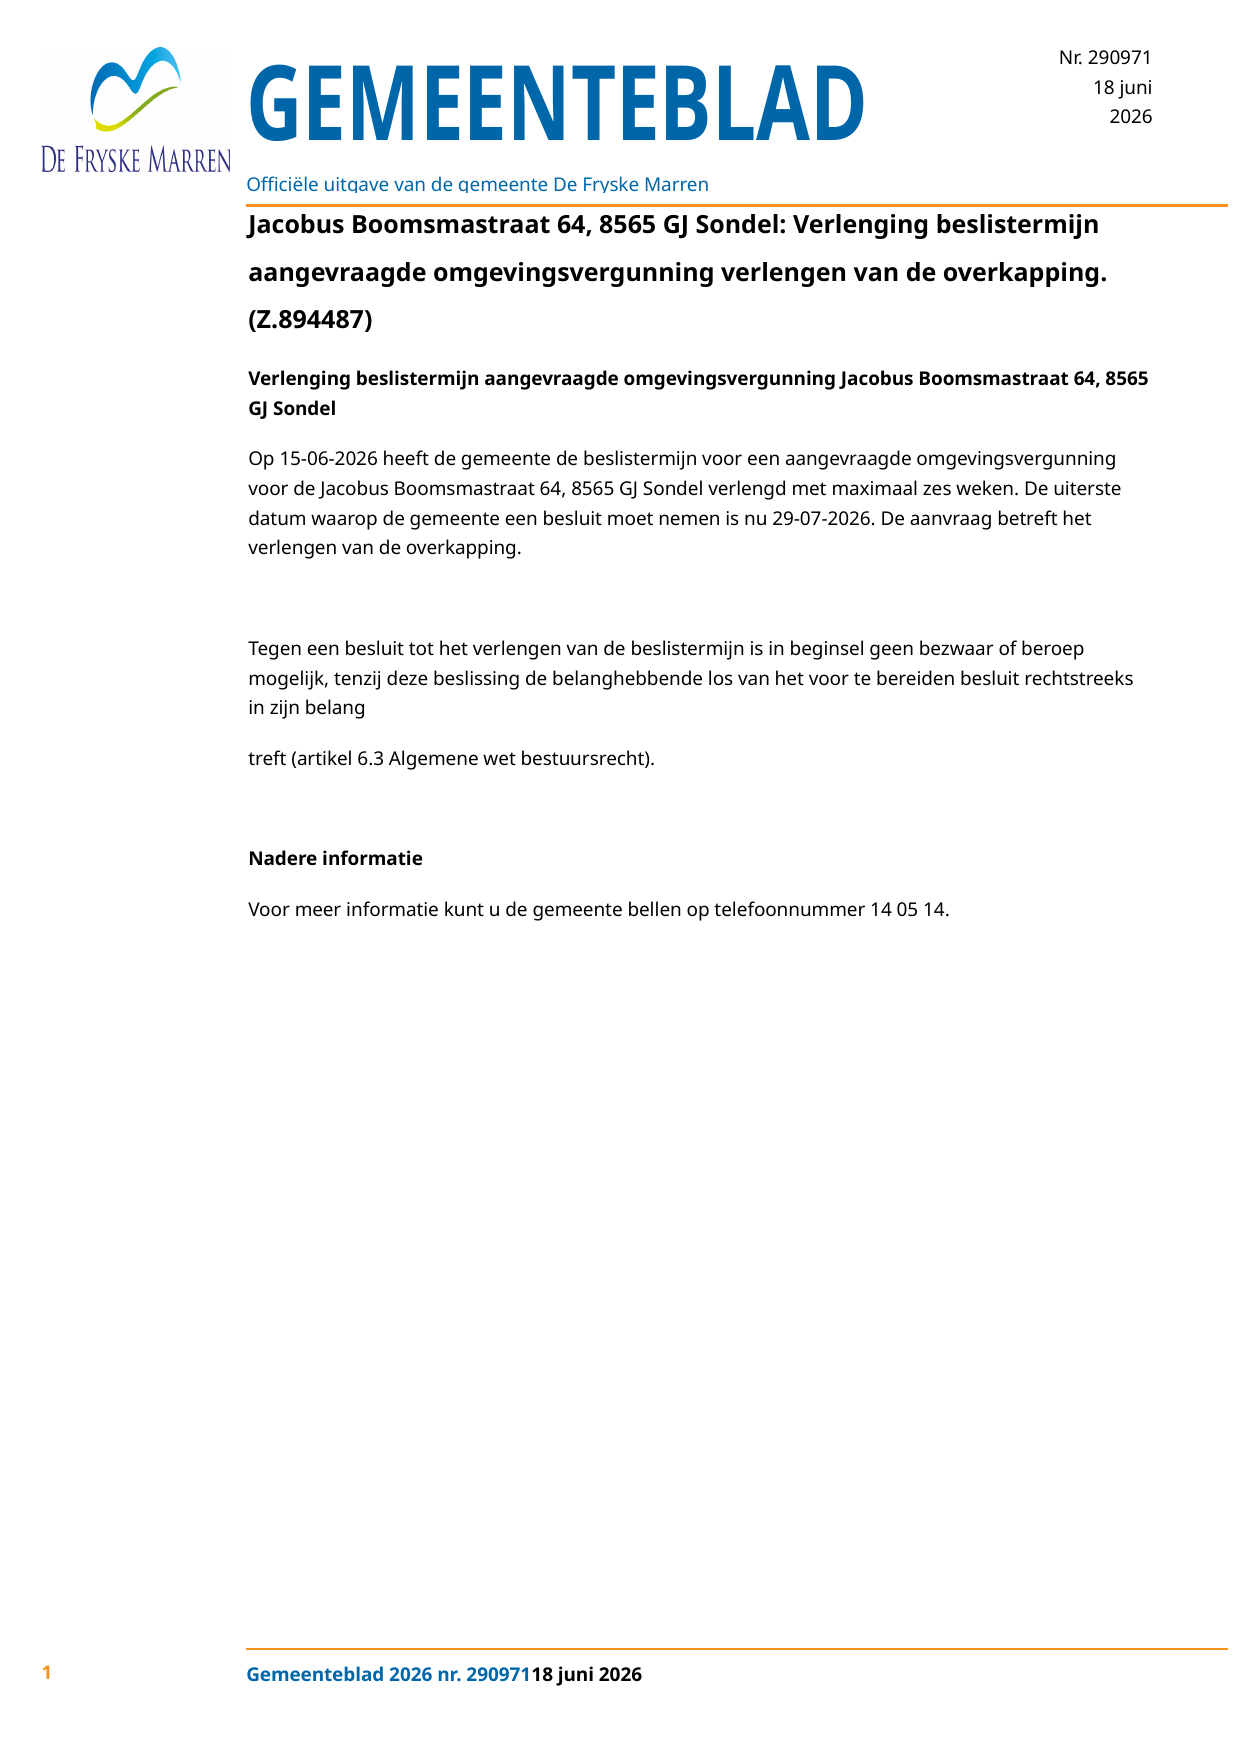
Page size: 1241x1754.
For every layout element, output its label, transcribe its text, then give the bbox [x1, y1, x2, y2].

text Tegen een besluit tot het verlengen van de beslistermijn is in beginsel geen bezwaar of beroep mogelijk, tenzij deze beslissing de belanghebbende los van het voor te bereiden besluit rechtstreeks in zijn belang [248, 635, 1152, 720]
text Jacobus Boomsmastraat 64, 8565 GJ Sondel: Verlenging beslistermijn aangevraagde omgevingsvergunning verlengen van de overkapping. (Z.894487) [248, 207, 1152, 336]
text Op 15-06-2026 heeft de gemeente de beslistermijn voor een aangevraagde omgevingsvergunning voor de Jacobus Boomsmastraat 64, 8565 GJ Sondel verlengd met maximaal zes weken. De uiterste datum waarop de gemeente een besluit moet nemen is nu 29-07-2026. De aanvraag betreft het verlengen van de overkapping. [248, 446, 1152, 560]
picture [41, 47, 231, 172]
text Voor meer informatie kunt u de gemeente bellen op telefoonnummer 14 05 14. [248, 896, 1152, 922]
text treft (artikel 6.3 Algemene wet bestuursrecht). [248, 745, 1152, 770]
text Verlenging beslistermijn aangevraagde omgevingsvergunning Jacobus Boomsmastraat 64, 8565 GJ Sondel [248, 366, 1152, 421]
text Nadere informatie [248, 846, 1152, 871]
